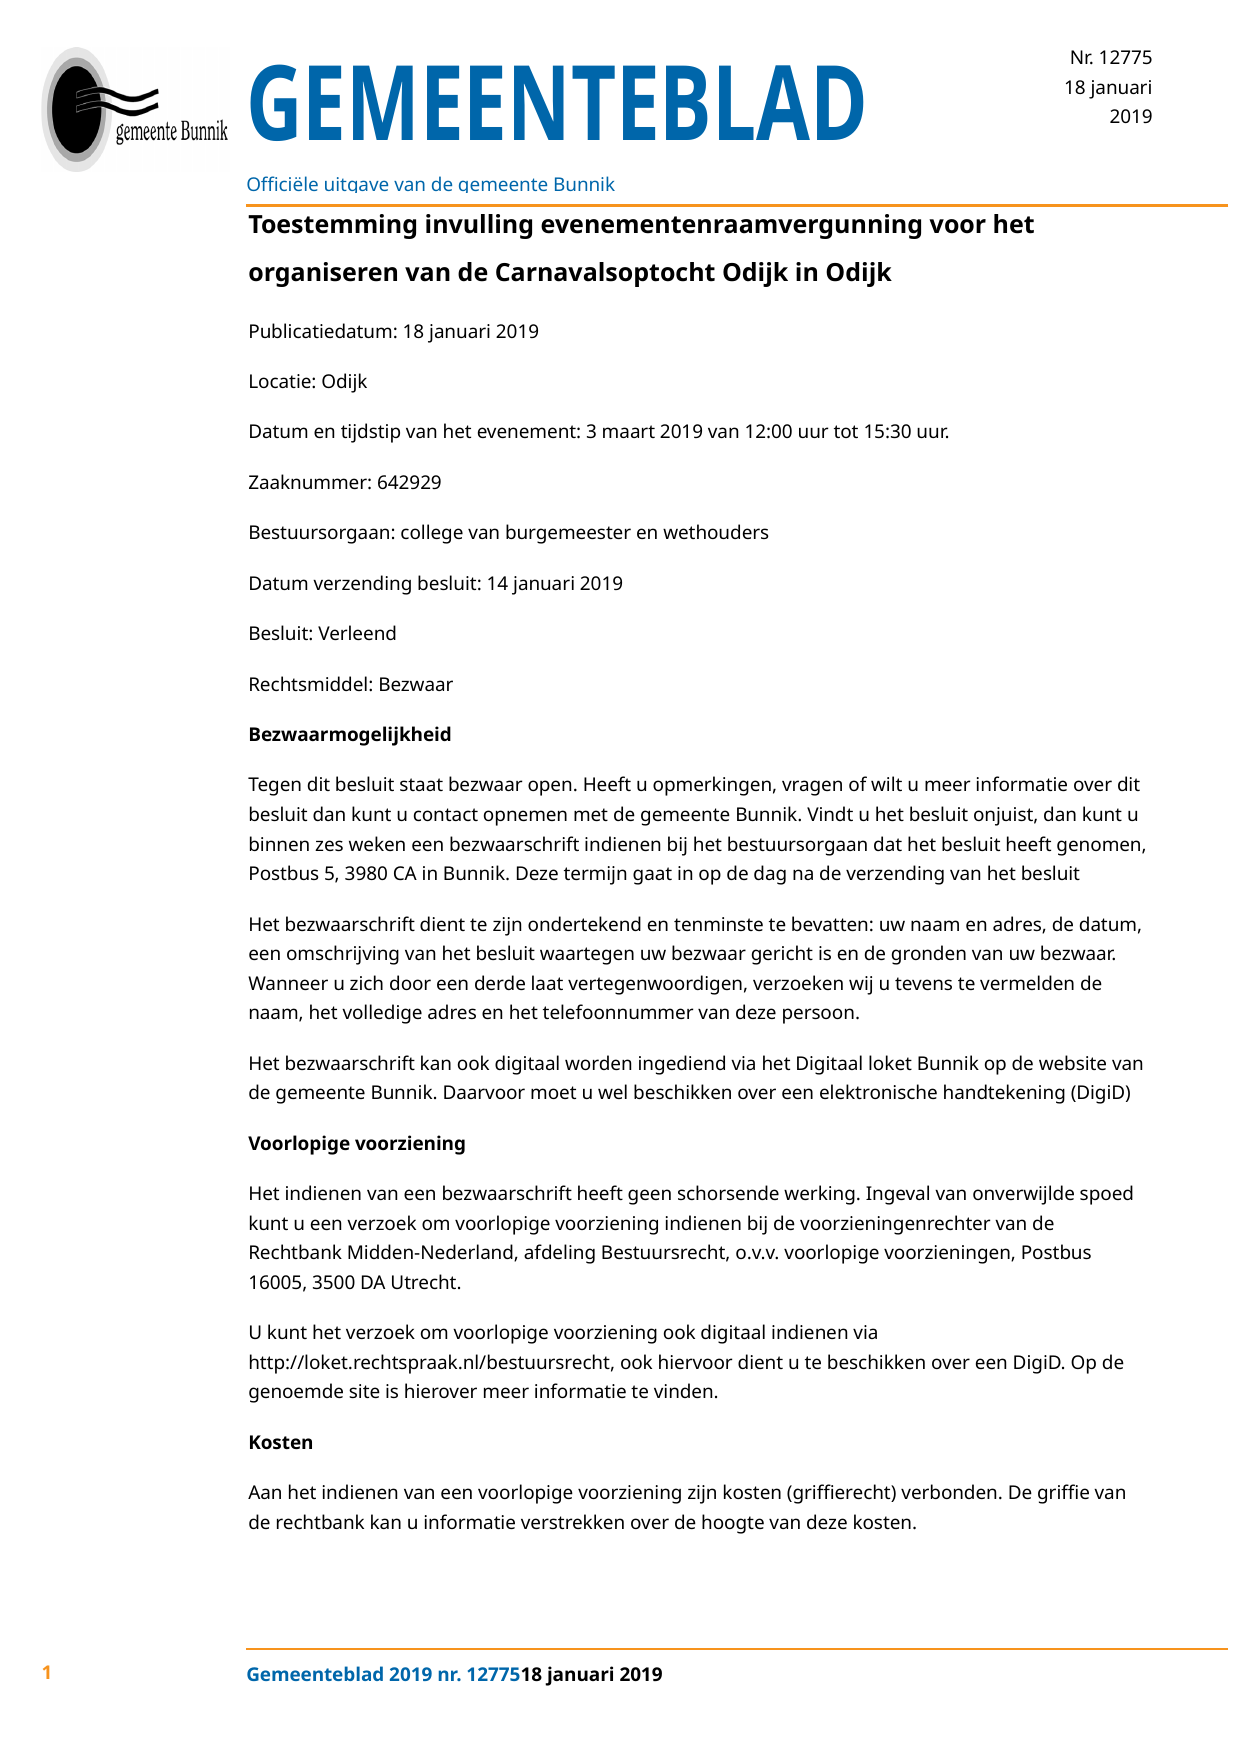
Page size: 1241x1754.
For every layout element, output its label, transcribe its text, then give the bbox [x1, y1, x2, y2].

text Locatie: Odijk [248, 368, 1152, 394]
text Tegen dit besluit staat bezwaar open. Heeft u opmerkingen, vragen of wilt u meer informatie over dit besluit dan kunt u contact opnemen met de gemeente Bunnik. Vindt u het besluit onjuist, dan kunt u binnen zes weken een bezwaarschrift indienen bij het bestuursorgaan dat het besluit heeft genomen, Postbus 5, 3980 CA in Bunnik. Deze termijn gaat in op de dag na de verzending van het besluit [248, 772, 1152, 886]
picture [41, 47, 231, 172]
text Besluit: Verleend [248, 620, 1152, 646]
text U kunt het verzoek om voorlopige voorziening ook digitaal indienen via http://loket.rechtspraak.nl/bestuursrecht, ook hiervoor dient u te beschikken over een DigiD. Op de genoemde site is hierover meer informatie te vinden. [248, 1319, 1152, 1404]
text Bezwaarmogelijkheid [248, 721, 1152, 747]
text Toestemming invulling evenementenraamvergunning voor het organiseren van de Carnavalsoptocht Odijk in Odijk [248, 207, 1152, 288]
text Voorlopige voorziening [248, 1130, 1152, 1156]
text Datum verzending besluit: 14 januari 2019 [248, 570, 1152, 596]
text Aan het indienen van een voorlopige voorziening zijn kosten (griffierecht) verbonden. De griffie van de rechtbank kan u informatie verstrekken over de hoogte van deze kosten. [248, 1479, 1152, 1535]
text Kosten [248, 1429, 1152, 1455]
text Het bezwaarschrift dient te zijn ondertekend en tenminste te bevatten: uw naam en adres, de datum, een omschrijving van het besluit waartegen uw bezwaar gericht is en de gronden van uw bezwaar. Wanneer u zich door een derde laat vertegenwoordigen, verzoeken wij u tevens te vermelden de naam, het volledige adres en het telefoonnummer van deze persoon. [248, 911, 1152, 1025]
text Het bezwaarschrift kan ook digitaal worden ingediend via het Digitaal loket Bunnik op de website van de gemeente Bunnik. Daarvoor moet u wel beschikken over een elektronische handtekening (DigiD) [248, 1050, 1152, 1105]
text Zaaknummer: 642929 [248, 469, 1152, 495]
text Rechtsmiddel: Bezwaar [248, 671, 1152, 697]
text Bestuursorgaan: college van burgemeester en wethouders [248, 519, 1152, 545]
text Publicatiedatum: 18 januari 2019 [248, 318, 1152, 344]
text Het indienen van een bezwaarschrift heeft geen schorsende werking. Ingeval van onverwijlde spoed kunt u een verzoek om voorlopige voorziening indienen bij de voorzieningenrechter van de Rechtbank Midden-Nederland, afdeling Bestuursrecht, o.v.v. voorlopige voorzieningen, Postbus 16005, 3500 DA Utrecht. [248, 1180, 1152, 1295]
text Datum en tijdstip van het evenement: 3 maart 2019 van 12:00 uur tot 15:30 uur. [248, 419, 1152, 444]
